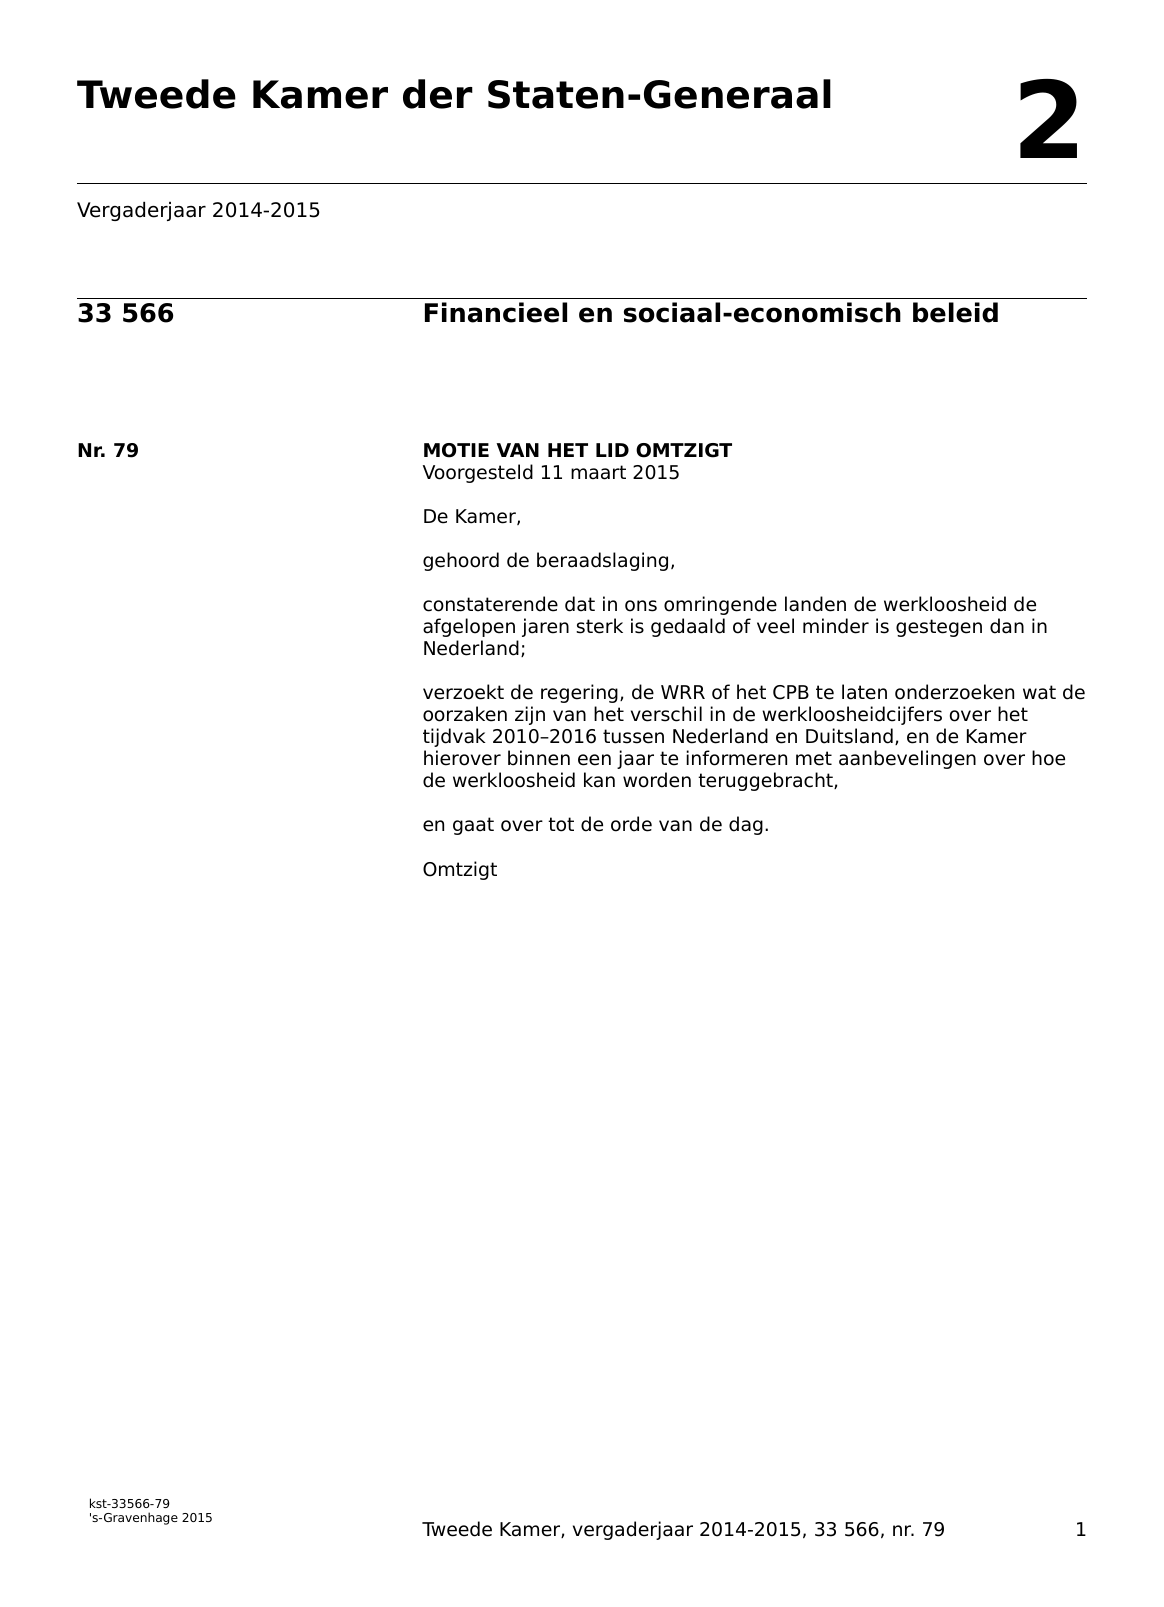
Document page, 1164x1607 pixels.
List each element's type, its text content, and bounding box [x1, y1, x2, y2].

text Voorgesteld 11 maart 2015 [422, 462, 1087, 484]
table_header Tweede Kamer der Staten-Generaal [77, 59, 886, 183]
text De Kamer, [422, 506, 1087, 528]
subtitle Nr. 79 MOTIE VAN HET LID OMTZIGT [77, 440, 1087, 462]
table_cell Vergaderjaar 2014-2015 [77, 184, 1087, 298]
text en gaat over tot de orde van de dag. [422, 814, 1087, 836]
text gehoord de beraadslaging, [422, 550, 1087, 572]
text verzoekt de regering, de WRR of het CPB te laten onderzoeken wat de oorzaken zijn van het verschil in de werkloosheidcijfers over het tijdvak 2010–2016 tussen Nederland en Duitsland, en de Kamer hierover binnen een jaar te informeren met aanbevelingen over hoe de werkloosheid kan worden teruggebracht, [422, 682, 1087, 792]
table_header 2 [886, 59, 1087, 183]
text kst-33566-79 [88, 1497, 323, 1511]
text 's-Gravenhage 2015 [88, 1511, 323, 1525]
text constaterende dat in ons omringende landen de werkloosheid de afgelopen jaren sterk is gedaald of veel minder is gestegen dan in Nederland; [422, 594, 1087, 660]
text Omtzigt [422, 858, 1087, 881]
subtitle 33 566 Financieel en sociaal-economisch beleid [77, 299, 1087, 329]
